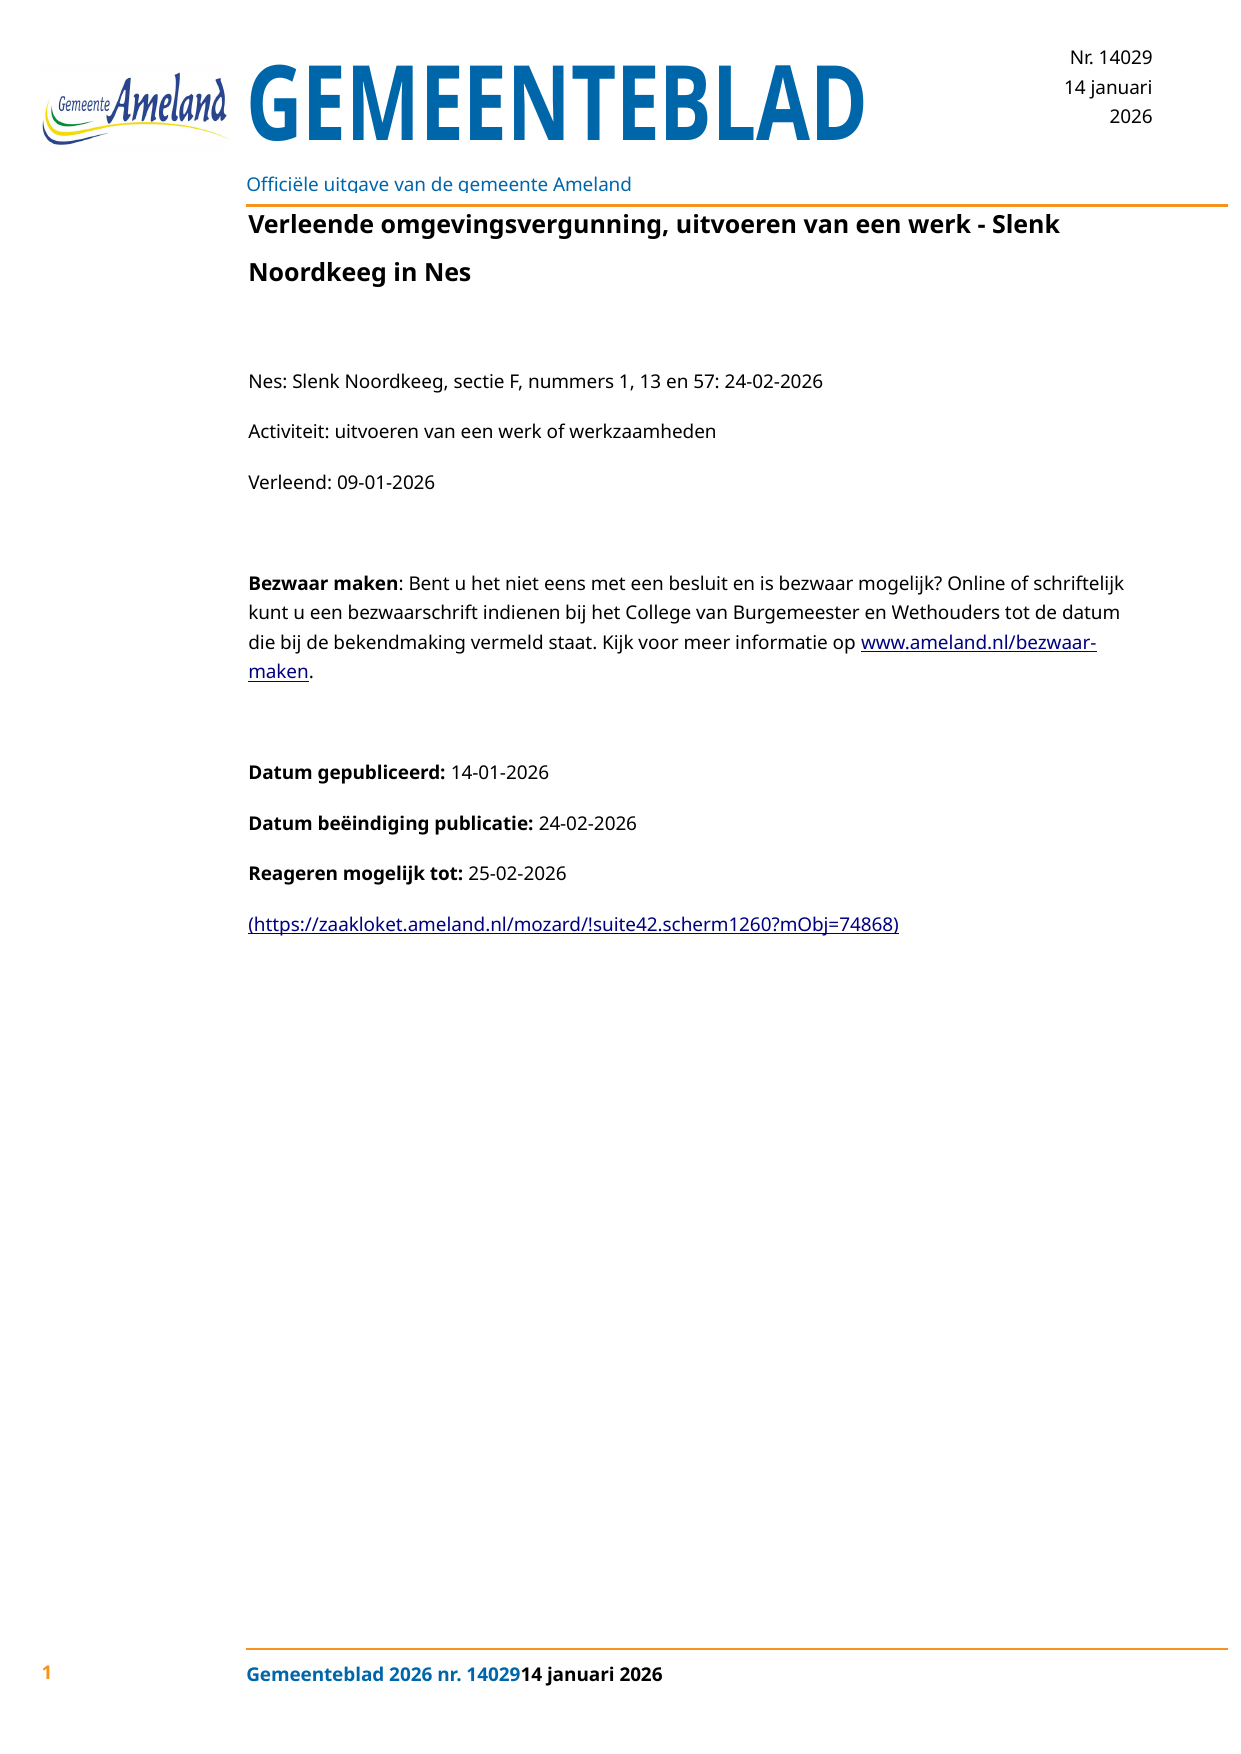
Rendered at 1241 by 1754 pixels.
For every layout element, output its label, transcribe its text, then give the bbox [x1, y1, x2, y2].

text (https://zaakloket.ameland.nl/mozard/!suite42.scherm1260?mObj=74868) [248, 911, 1152, 937]
text Verleende omgevingsvergunning, uitvoeren van een werk - Slenk Noordkeeg in Nes [248, 207, 1152, 288]
text Activiteit: uitvoeren van een werk of werkzaamheden [248, 419, 1152, 444]
picture [41, 47, 231, 172]
text Reageren mogelijk tot: 25-02-2026 [248, 860, 1152, 886]
text Datum gepubliceerd: 14-01-2026 [248, 759, 1152, 785]
text Verleend: 09-01-2026 [248, 469, 1152, 495]
text Datum beëindiging publicatie: 24-02-2026 [248, 810, 1152, 836]
text Bezwaar maken: Bent u het niet eens met een besluit en is bezwaar mogelijk? Online of schriftelijk kunt u een bezwaarschrift indienen bij het College van Burgemeester en Wethouders tot de datum die bij de bekendmaking vermeld staat. Kijk voor meer informatie op www.ameland.nl/bezwaar-maken. [248, 570, 1152, 684]
text Nes: Slenk Noordkeeg, sectie F, nummers 1, 13 en 57: 24-02-2026 [248, 368, 1152, 394]
